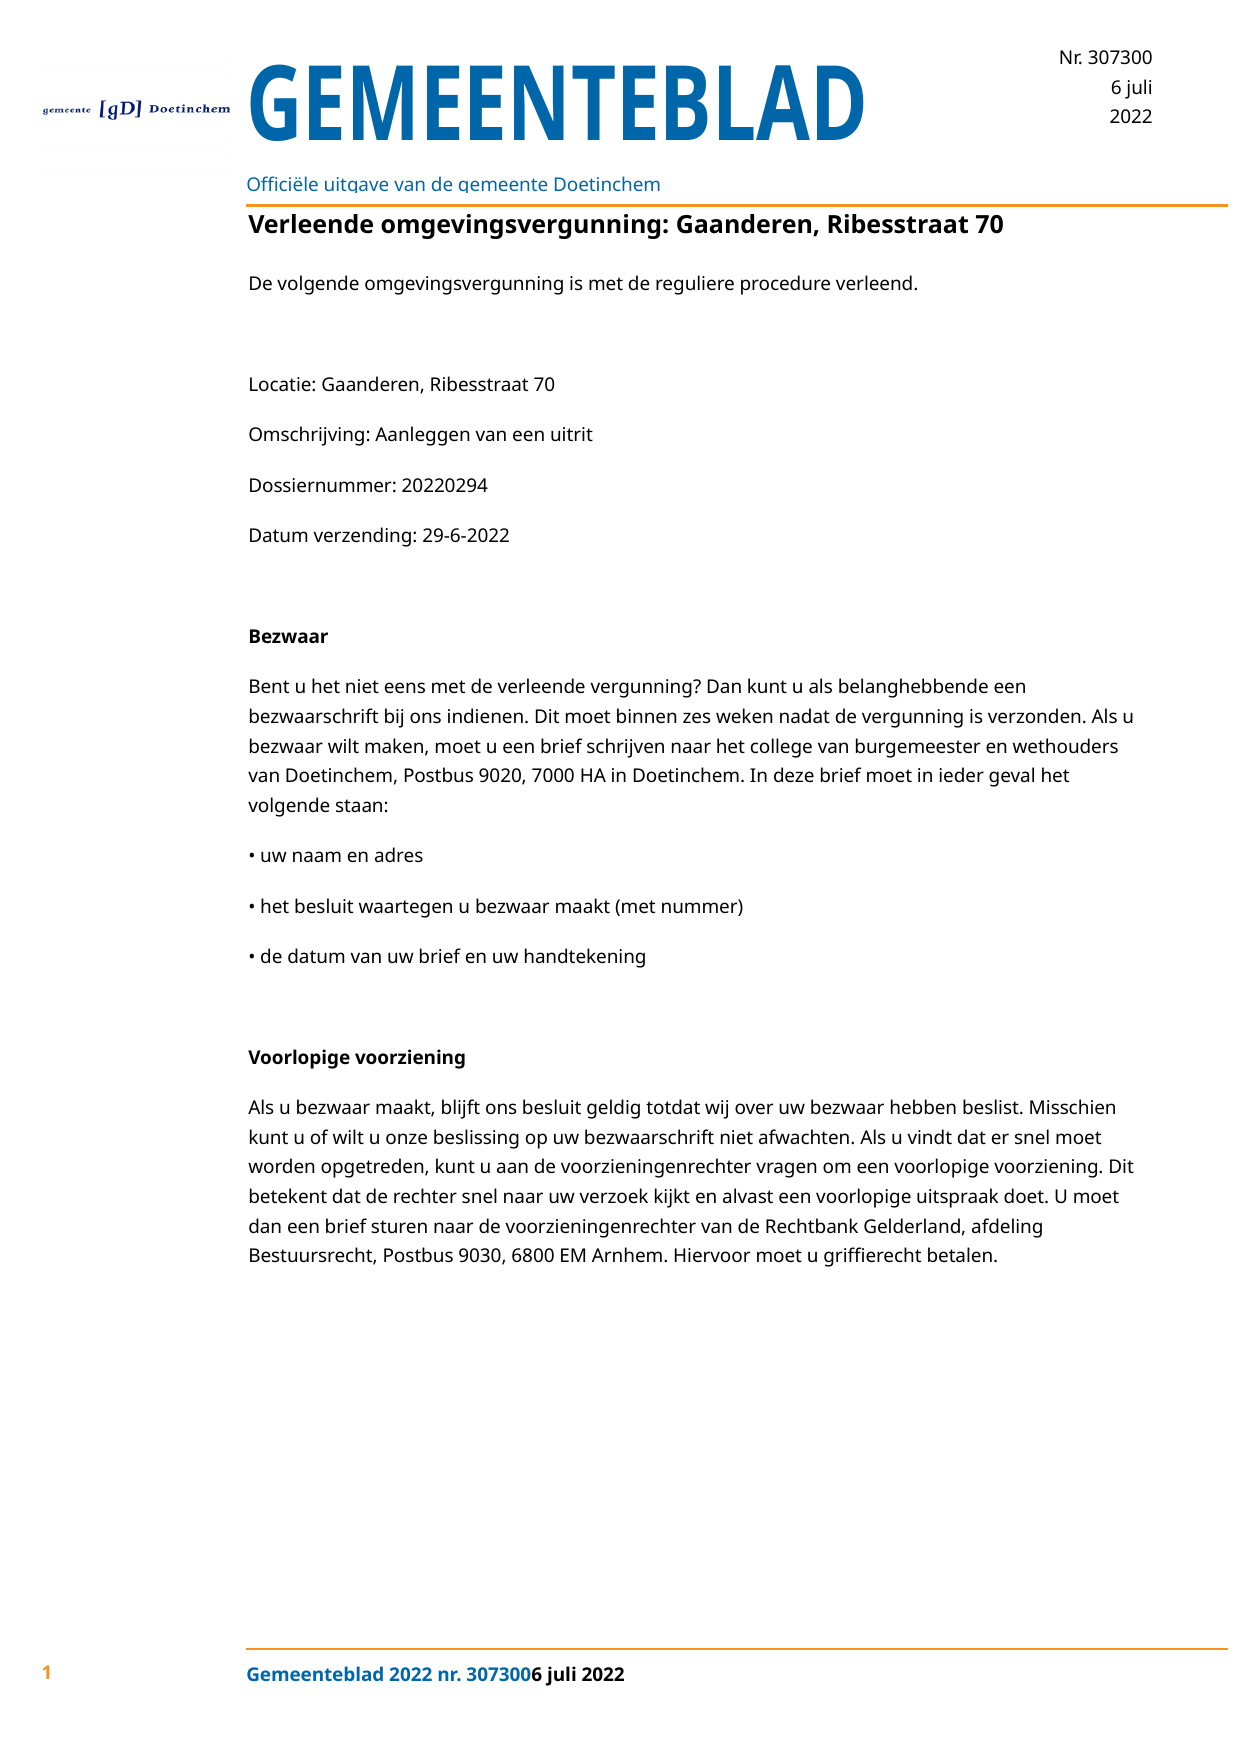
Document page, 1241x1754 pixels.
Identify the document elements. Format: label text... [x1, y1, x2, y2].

picture [41, 47, 231, 172]
text Bent u het niet eens met de verleende vergunning? Dan kunt u als belanghebbende een bezwaarschrift bij ons indienen. Dit moet binnen zes weken nadat de vergunning is verzonden. Als u bezwaar wilt maken, moet u een brief schrijven naar het college van burgemeester en wethouders van Doetinchem, Postbus 9020, 7000 HA in Doetinchem. In deze brief moet in ieder geval het volgende staan: [248, 674, 1152, 818]
text • de datum van uw brief en uw handtekening [248, 943, 1152, 969]
text Dossiernummer: 20220294 [248, 472, 1152, 498]
text Datum verzending: 29-6-2022 [248, 522, 1152, 548]
text Voorlopige voorziening [248, 1044, 1152, 1070]
text Locatie: Gaanderen, Ribesstraat 70 [248, 371, 1152, 397]
text Omschrijving: Aanleggen van een uitrit [248, 422, 1152, 447]
text • het besluit waartegen u bezwaar maakt (met nummer) [248, 893, 1152, 918]
text Verleende omgevingsvergunning: Gaanderen, Ribesstraat 70 [248, 207, 1152, 241]
text Als u bezwaar maakt, blijft ons besluit geldig totdat wij over uw bezwaar hebben beslist. Misschien kunt u of wilt u onze beslissing op uw bezwaarschrift niet afwachten. Als u vindt dat er snel moet worden opgetreden, kunt u aan de voorzieningenrechter vragen om een voorlopige voorziening. Dit betekent dat de rechter snel naar uw verzoek kijkt en alvast een voorlopige uitspraak doet. U moet dan een brief sturen naar de voorzieningenrechter van de Rechtbank Gelderland, afdeling Bestuursrecht, Postbus 9030, 6800 EM Arnhem. Hiervoor moet u griffierecht betalen. [248, 1094, 1152, 1268]
text • uw naam en adres [248, 842, 1152, 868]
text De volgende omgevingsvergunning is met de reguliere procedure verleend. [248, 270, 1152, 296]
text Bezwaar [248, 623, 1152, 649]
